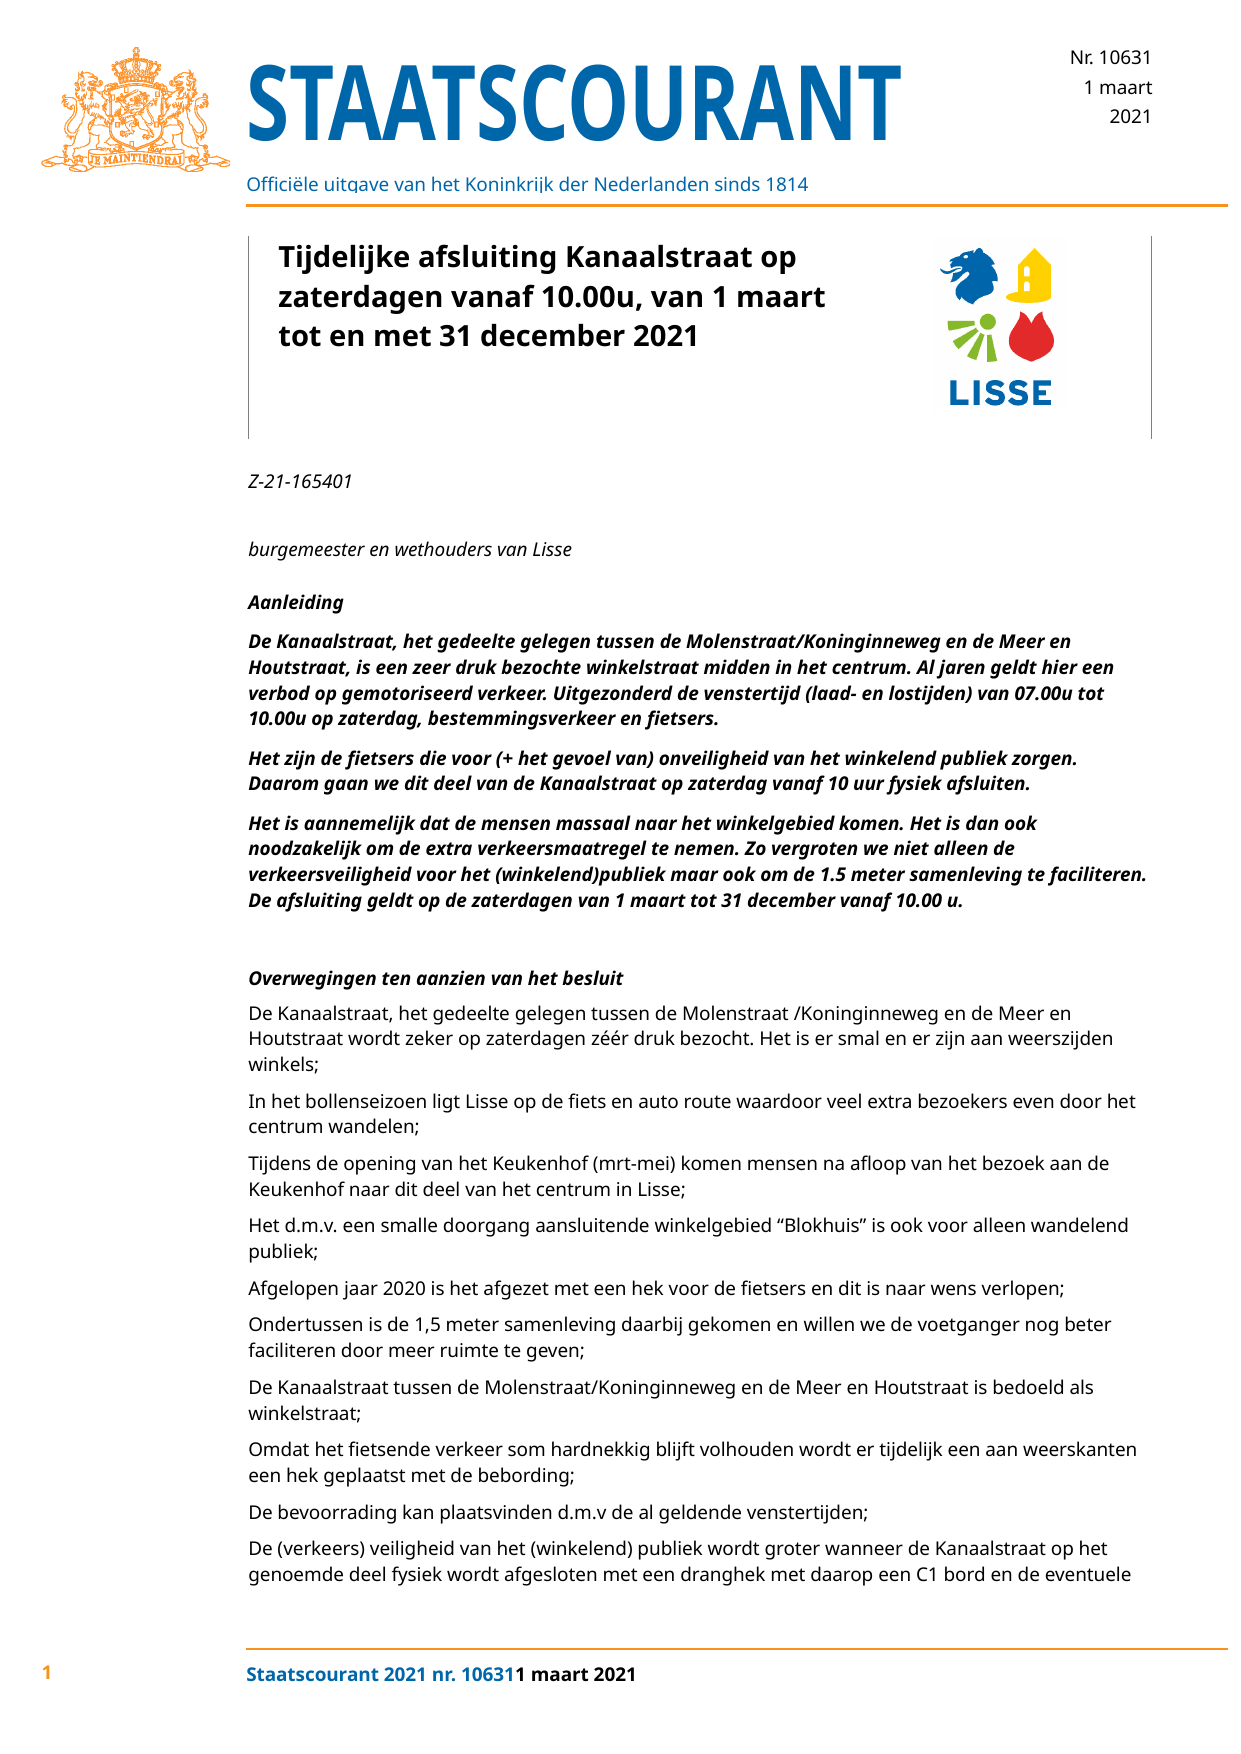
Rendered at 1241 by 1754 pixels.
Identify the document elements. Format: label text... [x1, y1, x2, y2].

text De Kanaalstraat, het gedeelte gelegen tussen de Molenstraat /Koninginneweg en de Meer en Houtstraat wordt zeker op zaterdagen zéér druk bezocht. Het is er smal en er zijn aan weerszijden winkels; [248, 1000, 1152, 1077]
text De (verkeers) veiligheid van het (winkelend) publiek wordt groter wanneer de Kanaalstraat op het genoemde deel fysiek wordt afgesloten met een dranghek met daarop een C1 bord en de eventuele [248, 1536, 1152, 1587]
text Aanleiding [248, 589, 1152, 615]
text In het bollenseizoen ligt Lisse op de fiets en auto route waardoor veel extra bezoekers even door het centrum wandelen; [248, 1088, 1152, 1139]
text Het d.m.v. een smalle doorgang aansluitende winkelgebied “Blokhuis” is ook voor alleen wandelend publiek; [248, 1213, 1152, 1264]
text burgemeester en wethouders van Lisse [248, 536, 1152, 562]
text De bevoorrading kan plaatsvinden d.m.v de al geldende venstertijden; [248, 1499, 1152, 1524]
text Afgelopen jaar 2020 is het afgezet met een hek voor de fietsers en dit is naar wens verlopen; [248, 1275, 1152, 1301]
text Ondertussen is de 1,5 meter samenleving daarbij gekomen en willen we de voetganger nog beter faciliteren door meer ruimte te geven; [248, 1312, 1152, 1363]
text Overwegingen ten aanzien van het besluit [248, 966, 1152, 991]
table_header [850, 236, 932, 413]
text Tijdens de opening van het Keukenhof (mrt-mei) komen mensen na afloop van het bezoek aan de Keukenhof naar dit deel van het centrum in Lisse; [248, 1150, 1152, 1202]
text De Kanaalstraat, het gedeelte gelegen tussen de Molenstraat/Koninginneweg en de Meer en Houtstraat, is een zeer druk bezochte winkelstraat midden in het centrum. Al jaren geldt hier een verbod op gemotoriseerd verkeer. Uitgezonderd de venstertijd (laad- en lostijden) van 07.00u tot 10.00u op zaterdag, bestemmingsverkeer en fietsers. [248, 628, 1152, 731]
table_header Tijdelijke afsluiting Kanaalstraat op zaterdagen vanaf 10.00u, van 1 maart tot en met 31 december 2021 [249, 236, 850, 439]
text Het zijn de fietsers die voor (+ het gevoel van) onveiligheid van het winkelend publiek zorgen. Daarom gaan we dit deel van de Kanaalstraat op zaterdag vanaf 10 uur fysiek afsluiten. [248, 745, 1152, 796]
table_header [1069, 236, 1151, 413]
text Z-21-165401 [248, 469, 1152, 494]
text De Kanaalstraat tussen de Molenstraat/Koninginneweg en de Meer en Houtstraat is bedoeld als winkelstraat; [248, 1374, 1152, 1426]
table_header [850, 414, 1151, 439]
picture [41, 47, 231, 172]
text Omdat het fietsende verkeer som hardnekkig blijft volhouden wordt er tijdelijk een aan weerskanten een hek geplaatst met de bebording; [248, 1436, 1152, 1488]
picture [932, 236, 1069, 414]
text Het is aannemelijk dat de mensen massaal naar het winkelgebied komen. Het is dan ook noodzakelijk om de extra verkeersmaatregel te nemen. Zo vergroten we niet alleen de verkeersveiligheid voor het (winkelend)publiek maar ook om de 1.5 meter samenleving te faciliteren. De afsluiting geldt op de zaterdagen van 1 maart tot 31 december vanaf 10.00 u. [248, 810, 1152, 913]
